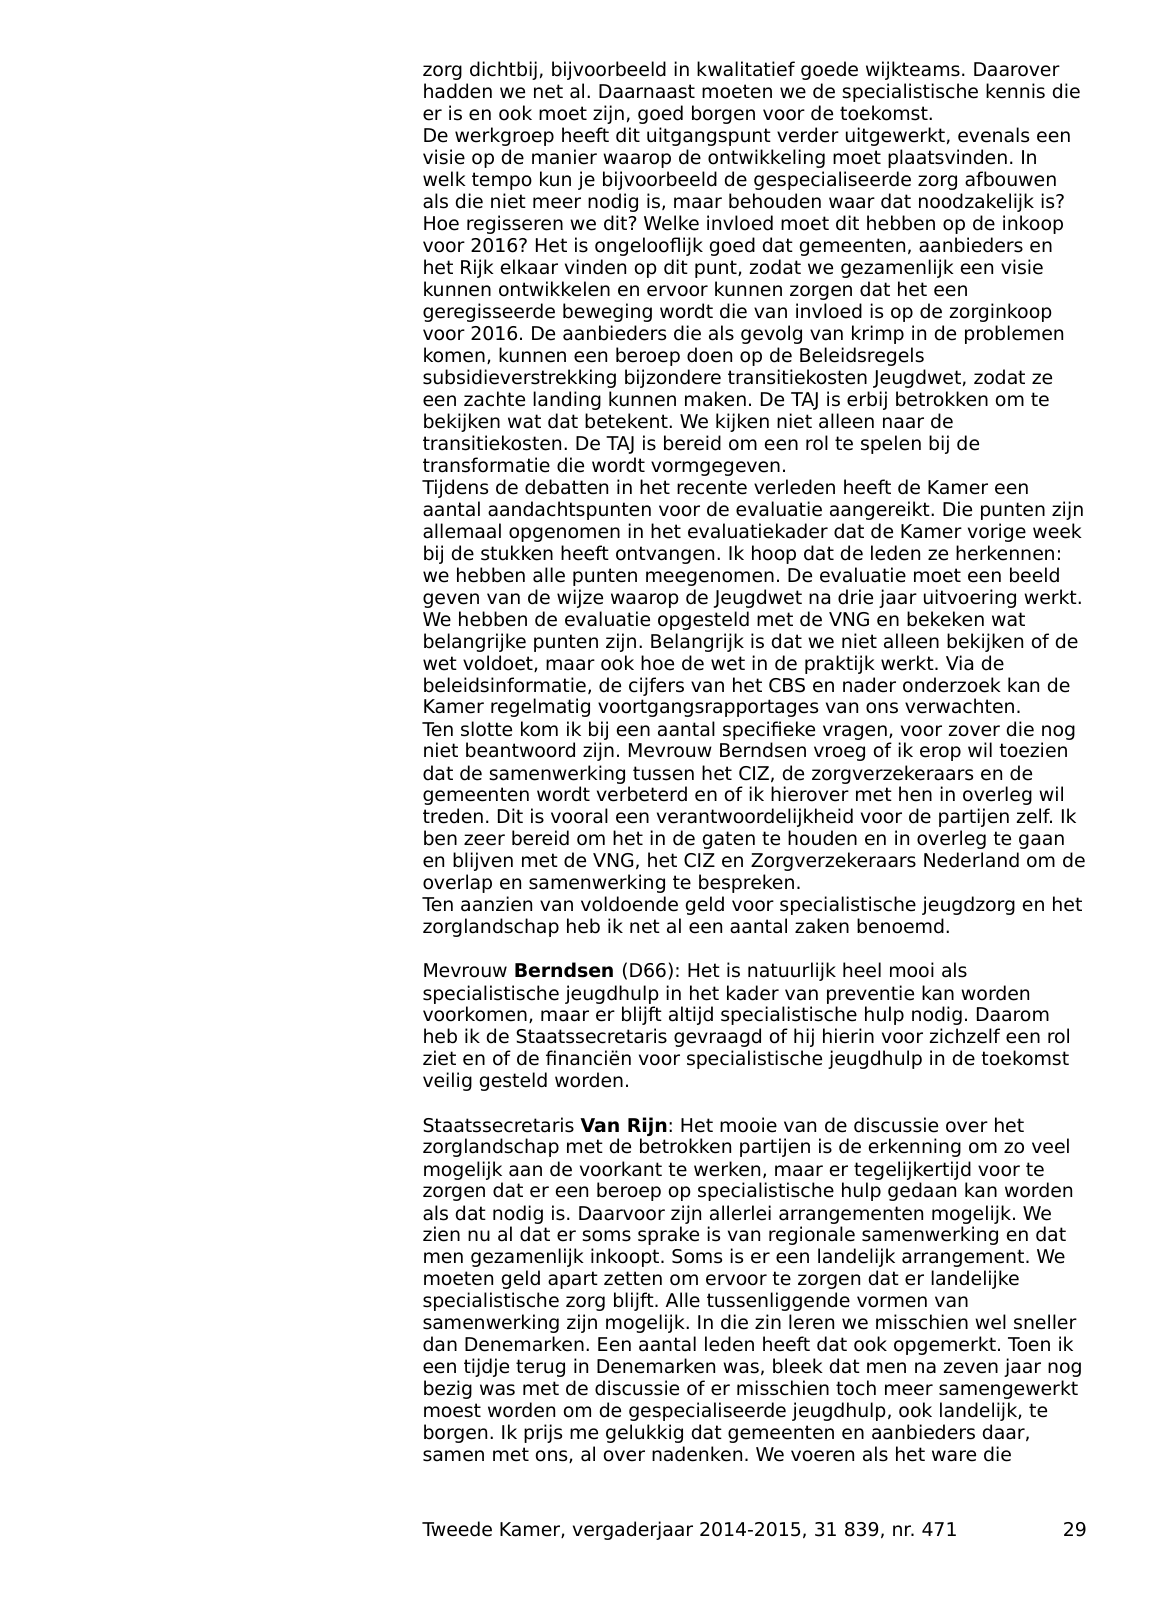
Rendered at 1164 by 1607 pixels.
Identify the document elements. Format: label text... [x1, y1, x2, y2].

text Staatssecretaris Van Rijn: Het mooie van de discussie over het zorglandschap met de betrokken partijen is de erkenning om zo veel mogelijk aan de voorkant te werken, maar er tegelijkertijd voor te zorgen dat er een beroep op specialistische hulp gedaan kan worden als dat nodig is. Daarvoor zijn allerlei arrangementen mogelijk. We zien nu al dat er soms sprake is van regionale samenwerking en dat men gezamenlijk inkoopt. Soms is er een landelijk arrangement. We moeten geld apart zetten om ervoor te zorgen dat er landelijke specialistische zorg blijft. Alle tussenliggende vormen van samenwerking zijn mogelijk. In die zin leren we misschien wel sneller dan Denemarken. Een aantal leden heeft dat ook opgemerkt. Toen ik een tijdje terug in Denemarken was, bleek dat men na zeven jaar nog bezig was met de discussie of er misschien toch meer samengewerkt moest worden om de gespecialiseerde jeugdhulp, ook landelijk, te borgen. Ik prijs me gelukkig dat gemeenten en aanbieders daar, samen met ons, al over nadenken. We voeren als het ware die [422, 1114, 1087, 1466]
text Ten aanzien van voldoende geld voor specialistische jeugdzorg en het zorglandschap heb ik net al een aantal zaken benoemd. [422, 894, 1087, 938]
text De werkgroep heeft dit uitgangspunt verder uitgewerkt, evenals een visie op de manier waarop de ontwikkeling moet plaatsvinden. In welk tempo kun je bijvoorbeeld de gespecialiseerde zorg afbouwen als die niet meer nodig is, maar behouden waar dat noodzakelijk is? Hoe regisseren we dit? Welke invloed moet dit hebben op de inkoop voor 2016? Het is ongelooflijk goed dat gemeenten, aanbieders en het Rijk elkaar vinden op dit punt, zodat we gezamenlijk een visie kunnen ontwikkelen en ervoor kunnen zorgen dat het een geregisseerde beweging wordt die van invloed is op de zorginkoop voor 2016. De aanbieders die als gevolg van krimp in de problemen komen, kunnen een beroep doen op de Beleidsregels subsidieverstrekking bijzondere transitiekosten Jeugdwet, zodat ze een zachte landing kunnen maken. De TAJ is erbij betrokken om te bekijken wat dat betekent. We kijken niet alleen naar de transitiekosten. De TAJ is bereid om een rol te spelen bij de transformatie die wordt vormgegeven. [422, 125, 1087, 477]
text zorg dichtbij, bijvoorbeeld in kwalitatief goede wijkteams. Daarover hadden we net al. Daarnaast moeten we de specialistische kennis die er is en ook moet zijn, goed borgen voor de toekomst. [422, 59, 1087, 125]
text Tijdens de debatten in het recente verleden heeft de Kamer een aantal aandachtspunten voor de evaluatie aangereikt. Die punten zijn allemaal opgenomen in het evaluatiekader dat de Kamer vorige week bij de stukken heeft ontvangen. Ik hoop dat de leden ze herkennen: we hebben alle punten meegenomen. De evaluatie moet een beeld geven van de wijze waarop de Jeugdwet na drie jaar uitvoering werkt. We hebben de evaluatie opgesteld met de VNG en bekeken wat belangrijke punten zijn. Belangrijk is dat we niet alleen bekijken of de wet voldoet, maar ook hoe de wet in de praktijk werkt. Via de beleidsinformatie, de cijfers van het CBS en nader onderzoek kan de Kamer regelmatig voortgangsrapportages van ons verwachten. [422, 477, 1087, 718]
text Mevrouw Berndsen (D66): Het is natuurlijk heel mooi als specialistische jeugdhulp in het kader van preventie kan worden voorkomen, maar er blijft altijd specialistische hulp nodig. Daarom heb ik de Staatssecretaris gevraagd of hij hierin voor zichzelf een rol ziet en of de financiën voor specialistische jeugdhulp in de toekomst veilig gesteld worden. [422, 960, 1087, 1092]
text Ten slotte kom ik bij een aantal specifieke vragen, voor zover die nog niet beantwoord zijn. Mevrouw Berndsen vroeg of ik erop wil toezien dat de samenwerking tussen het CIZ, de zorgverzekeraars en de gemeenten wordt verbeterd en of ik hierover met hen in overleg wil treden. Dit is vooral een verantwoordelijkheid voor de partijen zelf. Ik ben zeer bereid om het in de gaten te houden en in overleg te gaan en blijven met de VNG, het CIZ en Zorgverzekeraars Nederland om de overlap en samenwerking te bespreken. [422, 718, 1087, 894]
